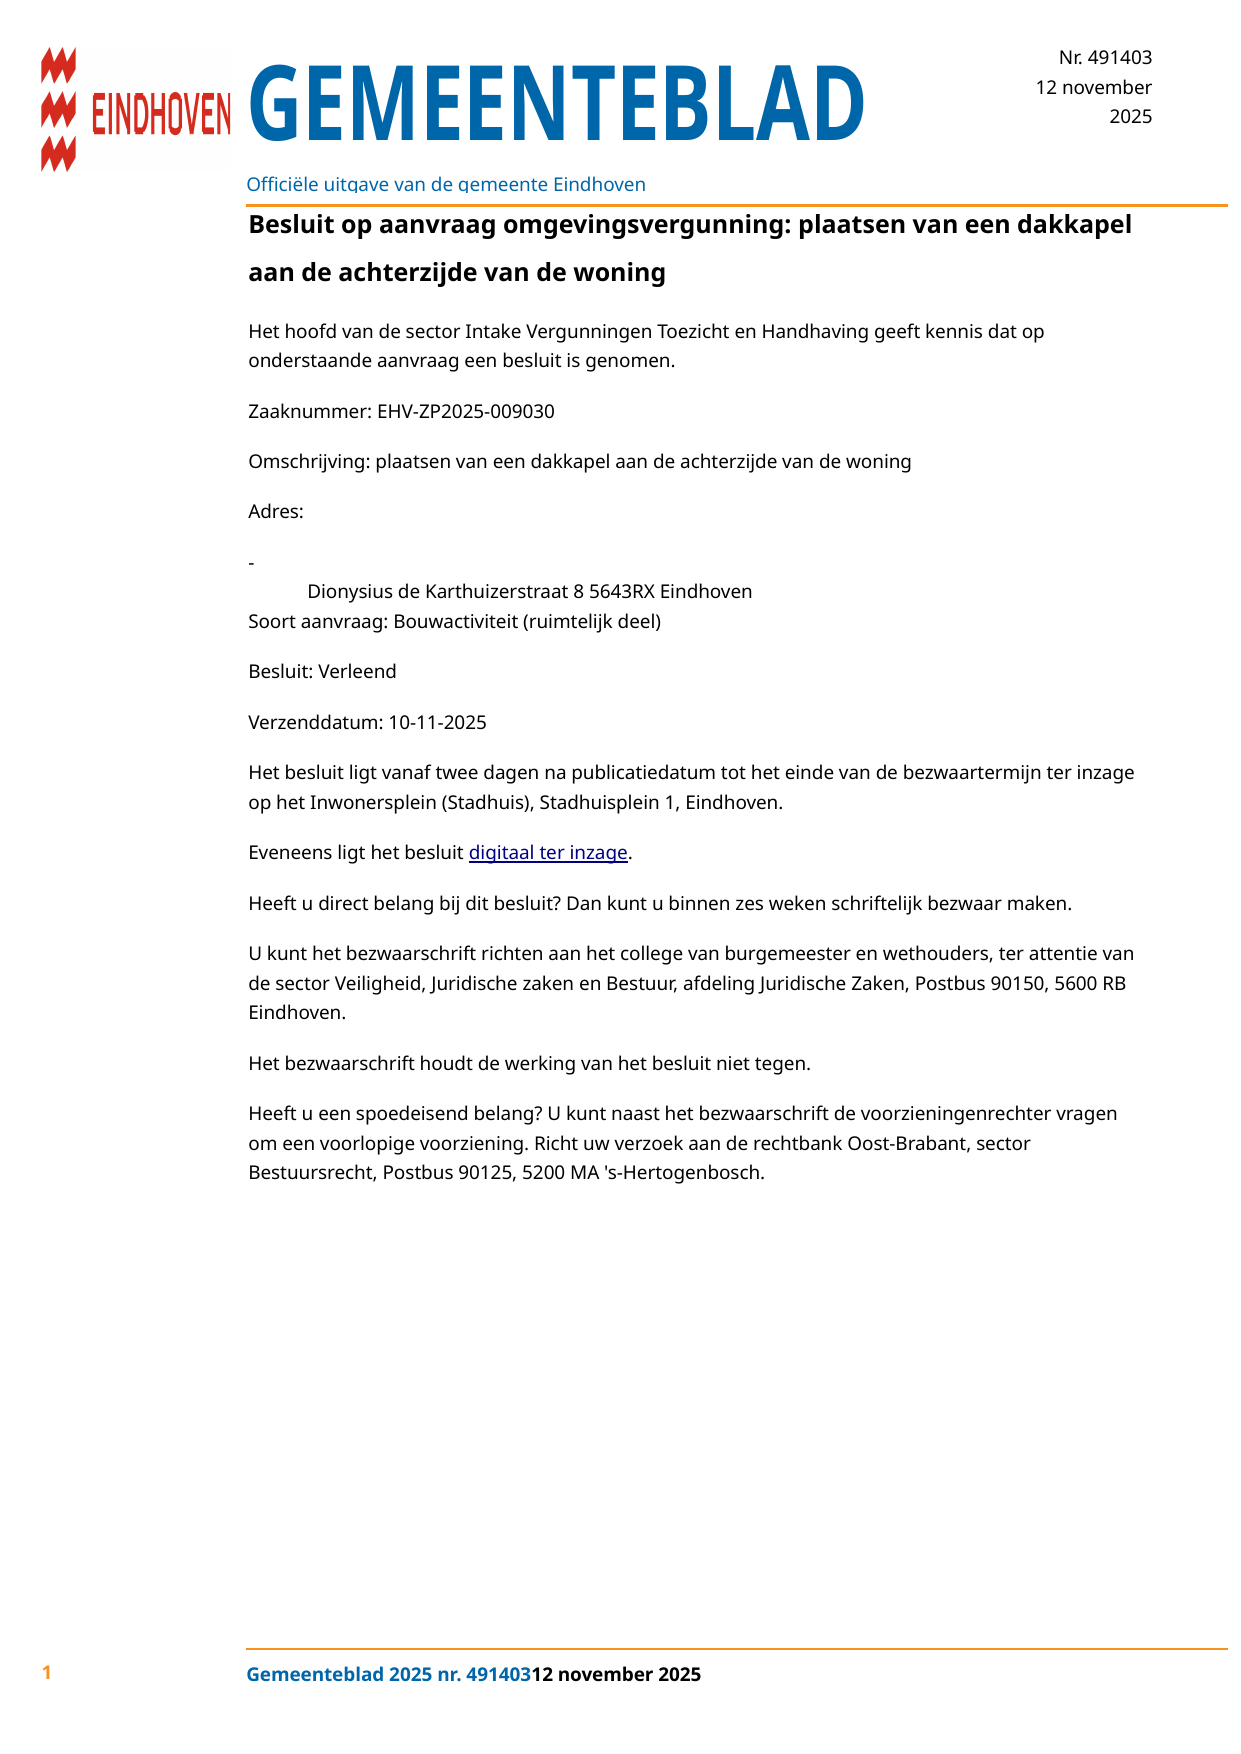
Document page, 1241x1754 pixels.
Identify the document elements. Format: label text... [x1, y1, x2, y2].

text Het besluit ligt vanaf twee dagen na publicatiedatum tot het einde van de bezwaartermijn ter inzage op het Inwonersplein (Stadhuis), Stadhuisplein 1, Eindhoven. [248, 759, 1152, 815]
text Adres: [248, 499, 1152, 524]
text Soort aanvraag: Bouwactiviteit (ruimtelijk deel) [248, 608, 1152, 634]
text Verzenddatum: 10-11-2025 [248, 709, 1152, 735]
text U kunt het bezwaarschrift richten aan het college van burgemeester en wethouders, ter attentie van de sector Veiligheid, Juridische zaken en Bestuur, afdeling Juridische Zaken, Postbus 90150, 5600 RB Eindhoven. [248, 940, 1152, 1025]
picture [41, 47, 231, 172]
text Het hoofd van de sector Intake Vergunningen Toezicht en Handhaving geeft kennis dat op onderstaande aanvraag een besluit is genomen. [248, 318, 1152, 373]
text Besluit: Verleend [248, 659, 1152, 684]
list Dionysius de Karthuizerstraat 8 5643RX Eindhoven [248, 579, 1152, 604]
text Eveneens ligt het besluit digitaal ter inzage. [248, 839, 1152, 865]
text Omschrijving: plaatsen van een dakkapel aan de achterzijde van de woning [248, 448, 1152, 474]
text Zaaknummer: EHV-ZP2025-009030 [248, 398, 1152, 424]
text Heeft u direct belang bij dit besluit? Dan kunt u binnen zes weken schriftelijk bezwaar maken. [248, 890, 1152, 916]
text Het bezwaarschrift houdt de werking van het besluit niet tegen. [248, 1050, 1152, 1076]
text Heeft u een spoedeisend belang? U kunt naast het bezwaarschrift de voorzieningenrechter vragen om een voorlopige voorziening. Richt uw verzoek aan de rechtbank Oost-Brabant, sector Bestuursrecht, Postbus 90125, 5200 MA 's-Hertogenbosch. [248, 1100, 1152, 1185]
text Besluit op aanvraag omgevingsvergunning: plaatsen van een dakkapel aan de achterzijde van de woning [248, 207, 1152, 288]
